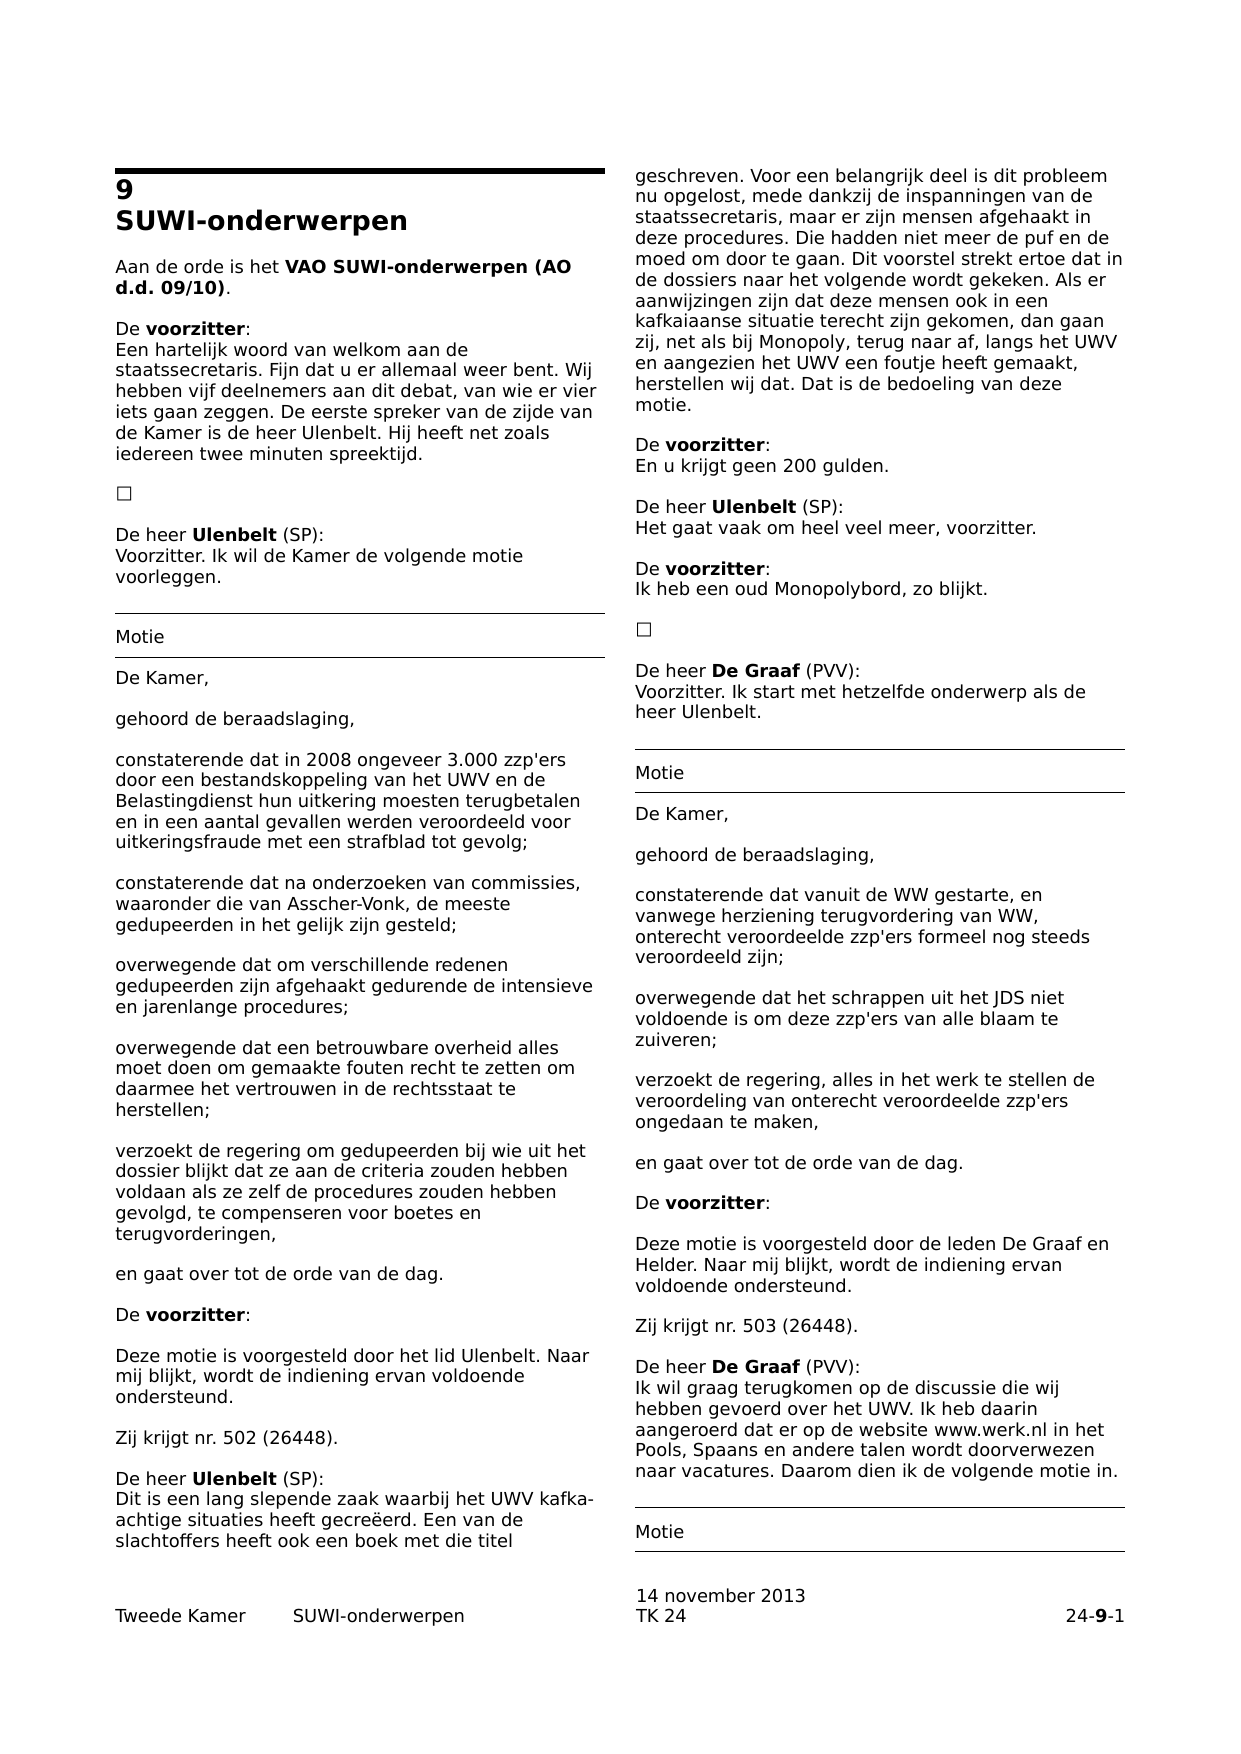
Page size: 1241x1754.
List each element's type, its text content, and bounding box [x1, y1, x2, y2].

text De heer De Graaf (PVV): [635, 1357, 1125, 1378]
text overwegende dat een betrouwbare overheid alles moet doen om gemaakte fouten recht te zetten om daarmee het vertrouwen in de rechtsstaat te herstellen; [115, 1037, 605, 1120]
text De heer Ulenbelt (SP): [635, 497, 1125, 518]
text Aan de orde is het VAO SUWI-onderwerpen (AO d.d. 09/10). [115, 257, 605, 298]
text De heer Ulenbelt (SP): [115, 525, 605, 546]
text Zij krijgt nr. 502 (26448). [115, 1428, 605, 1448]
text gehoord de beraadslaging, [635, 844, 1125, 865]
text en gaat over tot de orde van de dag. [115, 1264, 605, 1285]
text De Kamer, [635, 804, 1125, 824]
text Het gaat vaak om heel veel meer, voorzitter. [635, 518, 1125, 538]
text constaterende dat vanuit de WW gestarte, en vanwege herziening terugvordering van WW, onterecht veroordeelde zzp'ers formeel nog steeds veroordeeld zijn; [635, 885, 1125, 968]
text Voorzitter. Ik wil de Kamer de volgende motie voorleggen. [115, 546, 605, 587]
text Ik wil graag terugkomen op de discussie die wij hebben gevoerd over het UWV. Ik heb daarin aangeroerd dat er op de website www.werk.nl in het Pools, Spaans en andere talen wordt doorverwezen naar vacatures. Daarom dien ik de volgende motie in. [635, 1378, 1125, 1482]
text geschreven. Voor een belangrijk deel is dit probleem nu opgelost, mede dankzij de inspanningen van de staatssecretaris, maar er zijn mensen afgehaakt in deze procedures. Die hadden niet meer de puf en de moed om door te gaan. Dit voorstel strekt ertoe dat in de dossiers naar het volgende wordt gekeken. Als er aanwijzingen zijn dat deze mensen ook in een kafkaiaanse situatie terecht zijn gekomen, dan gaan zij, net als bij Monopoly, terug naar af, langs het UWV en aangezien het UWV een foutje heeft gemaakt, herstellen wij dat. Dat is de bedoeling van deze motie. [635, 165, 1125, 415]
text constaterende dat in 2008 ongeveer 3.000 zzp'ers door een bestandskoppeling van het UWV en de Belastingdienst hun uitkering moesten terugbetalen en in een aantal gevallen werden veroordeeld voor uitkeringsfraude met een strafblad tot gevolg; [115, 749, 605, 853]
text Een hartelijk woord van welkom aan de staatssecretaris. Fijn dat u er allemaal weer bent. Wij hebben vijf deelnemers aan dit debat, van wie er vier iets gaan zeggen. De eerste spreker van de zijde van de Kamer is de heer Ulenbelt. Hij heeft net zoals iedereen twee minuten spreektijd. [115, 339, 605, 464]
text De voorzitter: [635, 1193, 1125, 1214]
text De voorzitter: [115, 1305, 605, 1326]
text De voorzitter: [635, 435, 1125, 456]
text Motie [635, 1522, 1125, 1542]
text verzoekt de regering om gedupeerden bij wie uit het dossier blijkt dat ze aan de criteria zouden hebben voldaan als ze zelf de procedures zouden hebben gevolgd, te compenseren voor boetes en terugvorderingen, [115, 1140, 605, 1244]
text De heer De Graaf (PVV): [635, 661, 1125, 681]
text De voorzitter: [635, 558, 1125, 579]
title 9 SUWI-onderwerpen [115, 174, 605, 237]
text Dit is een lang slepende zaak waarbij het UWV kafka-achtige situaties heeft gecreëerd. Een van de slachtoffers heeft ook een boek met die titel [115, 1489, 605, 1552]
text ⬜ [635, 620, 1125, 641]
text De heer Ulenbelt (SP): [115, 1468, 605, 1489]
text en gaat over tot de orde van de dag. [635, 1152, 1125, 1173]
text De voorzitter: [115, 318, 605, 339]
text ⬜ [115, 484, 605, 505]
text constaterende dat na onderzoeken van commissies, waaronder die van Asscher-Vonk, de meeste gedupeerden in het gelijk zijn gesteld; [115, 873, 605, 935]
text Deze motie is voorgesteld door het lid Ulenbelt. Naar mij blijkt, wordt de indiening ervan voldoende ondersteund. [115, 1346, 605, 1408]
text Ik heb een oud Monopolybord, zo blijkt. [635, 579, 1125, 600]
text En u krijgt geen 200 gulden. [635, 456, 1125, 477]
text overwegende dat om verschillende redenen gedupeerden zijn afgehaakt gedurende de intensieve en jarenlange procedures; [115, 955, 605, 1017]
text De Kamer, [115, 668, 605, 689]
text Voorzitter. Ik start met hetzelfde onderwerp als de heer Ulenbelt. [635, 681, 1125, 723]
text gehoord de beraadslaging, [115, 709, 605, 729]
text Deze motie is voorgesteld door de leden De Graaf en Helder. Naar mij blijkt, wordt de indiening ervan voldoende ondersteund. [635, 1234, 1125, 1296]
text overwegende dat het schrappen uit het JDS niet voldoende is om deze zzp'ers van alle blaam te zuiveren; [635, 988, 1125, 1050]
text Motie [115, 627, 605, 648]
text Motie [635, 763, 1125, 784]
text Zij krijgt nr. 503 (26448). [635, 1316, 1125, 1337]
text verzoekt de regering, alles in het werk te stellen de veroordeling van onterecht veroordeelde zzp'ers ongedaan te maken, [635, 1070, 1125, 1132]
